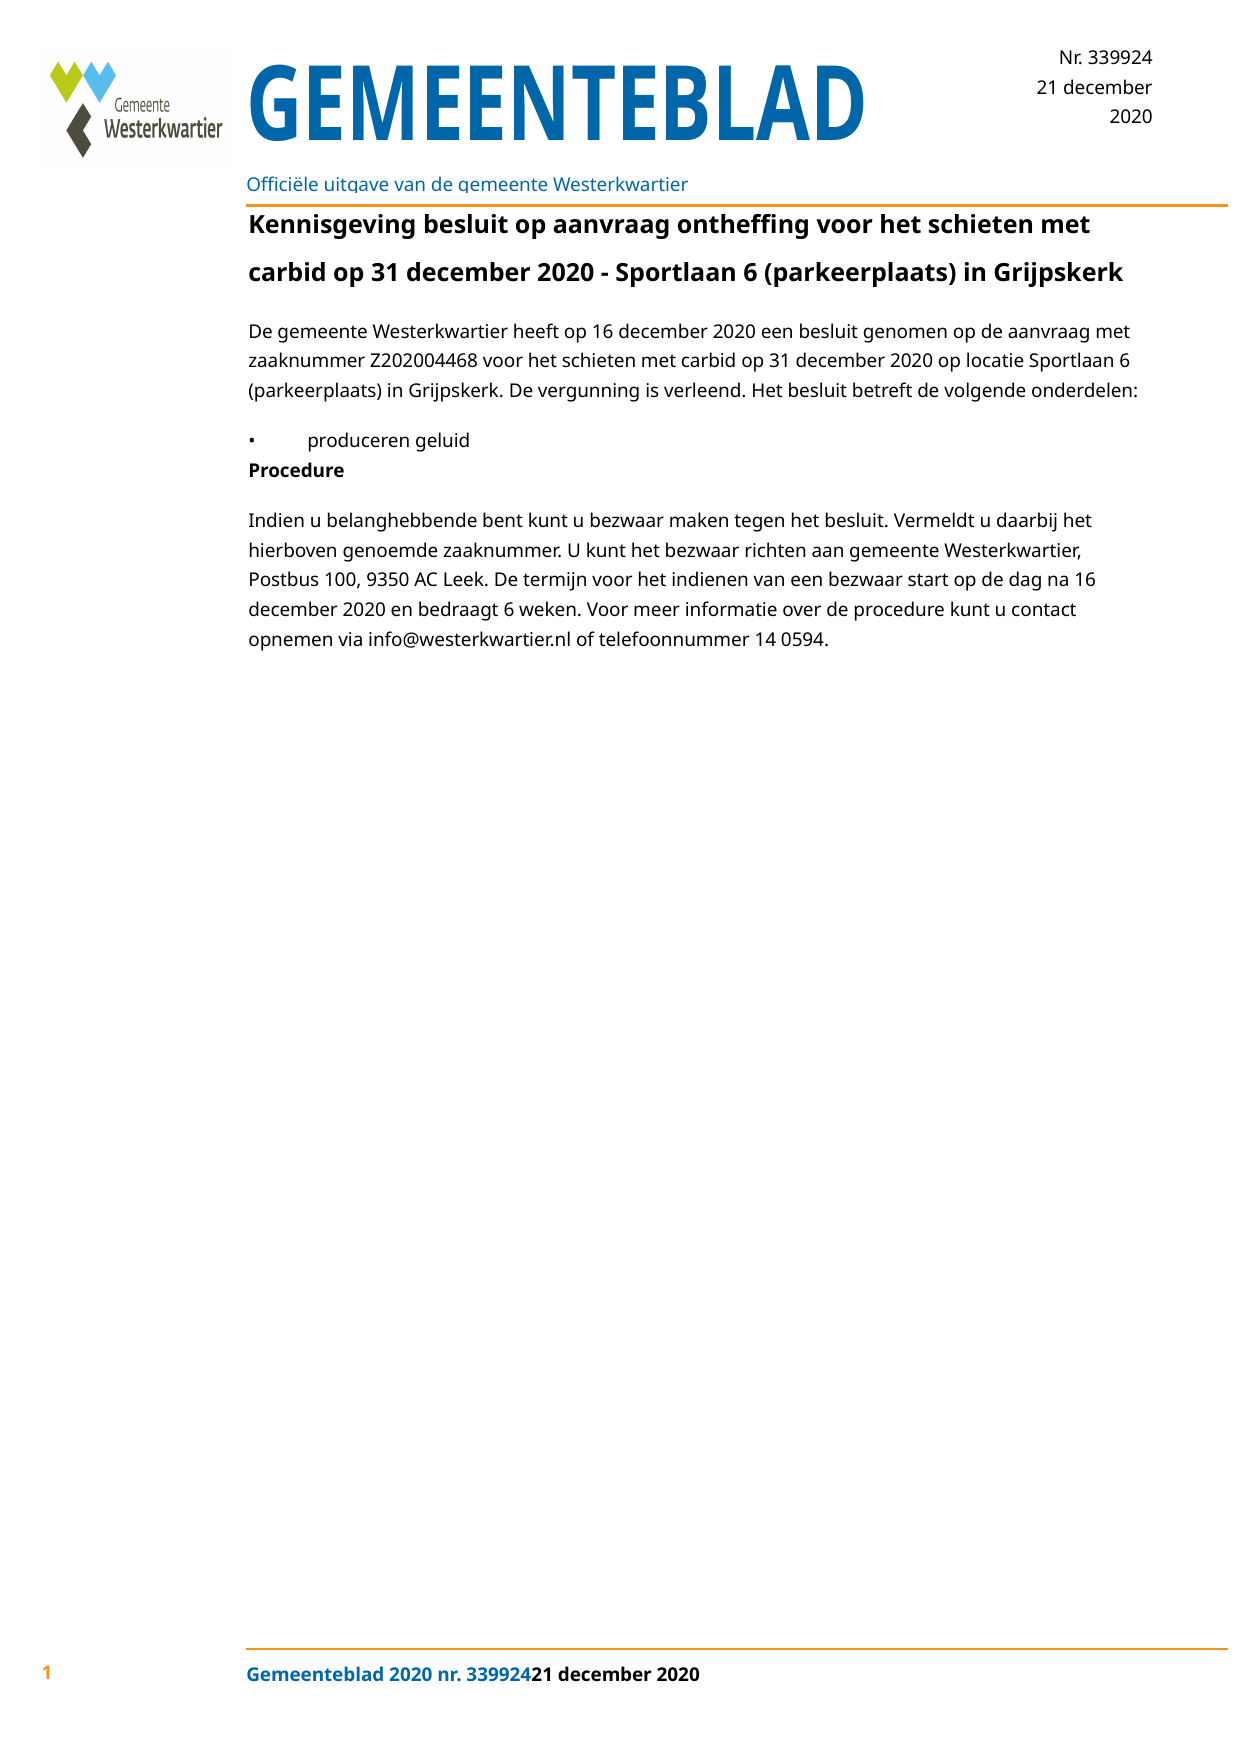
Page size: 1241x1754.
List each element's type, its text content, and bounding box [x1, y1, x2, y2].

list produceren geluid [248, 427, 1152, 453]
text Procedure [248, 457, 1152, 483]
text De gemeente Westerkwartier heeft op 16 december 2020 een besluit genomen op de aanvraag met zaaknummer Z202004468 voor het schieten met carbid op 31 december 2020 op locatie Sportlaan 6 (parkeerplaats) in Grijpskerk. De vergunning is verleend. Het besluit betreft de volgende onderdelen: [248, 318, 1152, 403]
picture [41, 47, 231, 172]
text Indien u belanghebbende bent kunt u bezwaar maken tegen het besluit. Vermeldt u daarbij het hierboven genoemde zaaknummer. U kunt het bezwaar richten aan gemeente Westerkwartier, Postbus 100, 9350 AC Leek. De termijn voor het indienen van een bezwaar start op de dag na 16 december 2020 en bedraagt 6 weken. Voor meer informatie over de procedure kunt u contact opnemen via info@westerkwartier.nl of telefoonnummer 14 0594. [248, 507, 1152, 652]
text Kennisgeving besluit op aanvraag ontheffing voor het schieten met carbid op 31 december 2020 - Sportlaan 6 (parkeerplaats) in Grijpskerk [248, 207, 1152, 288]
